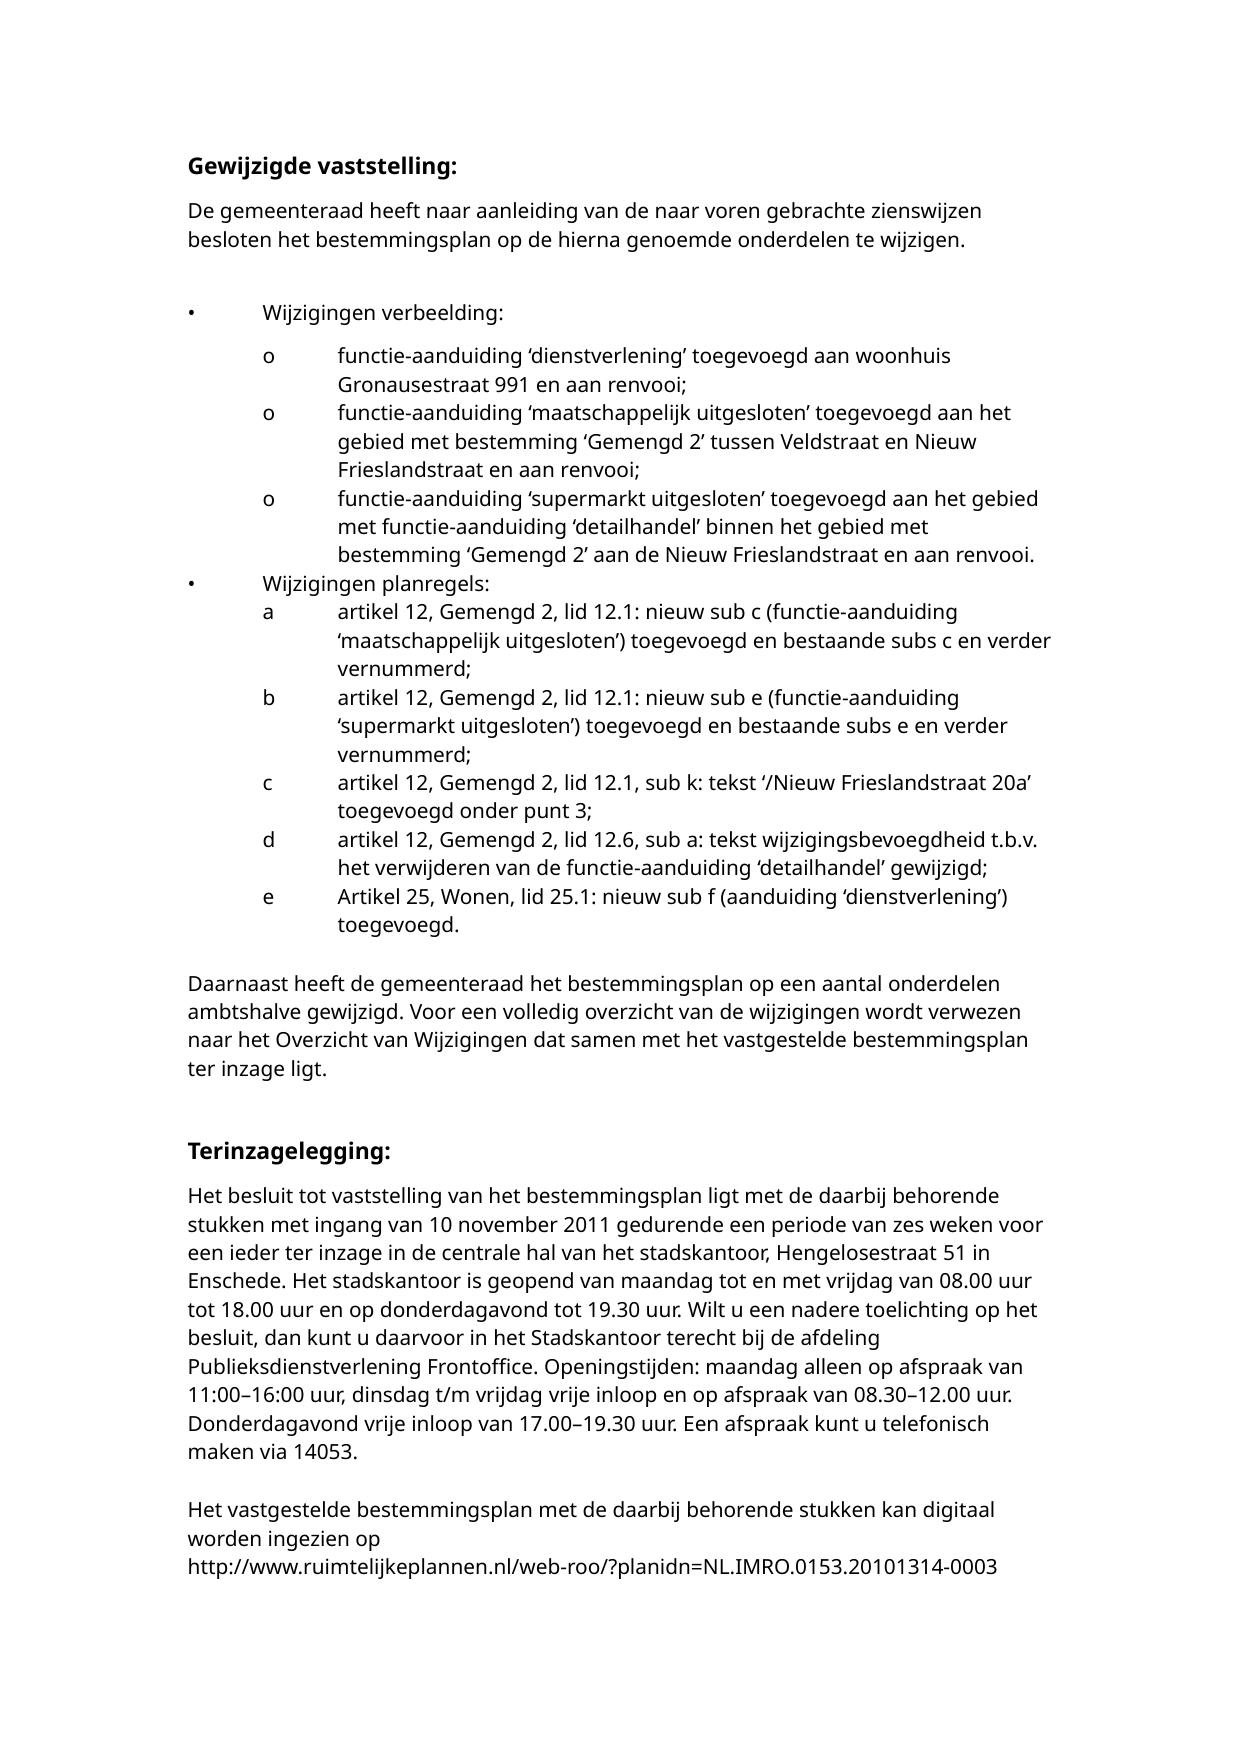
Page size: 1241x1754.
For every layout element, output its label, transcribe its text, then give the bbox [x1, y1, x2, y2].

list artikel 12, Gemengd 2, lid 12.1: nieuw sub c (functie-aanduiding ‘maatschappelijk uitgesloten’) toegevoegd en bestaande subs c en verder vernummerd; [262, 597, 1053, 683]
text Daarnaast heeft de gemeenteraad het bestemmingsplan op een aantal onderdelen ambtshalve gewijzigd. Voor een volledig overzicht van de wijzigingen wordt verwezen naar het Overzicht van Wijzigingen dat samen met het vastgestelde bestemmingsplan ter inzage ligt. [187, 969, 1053, 1082]
list functie-aanduiding ‘maatschappelijk uitgesloten’ toegevoegd aan het gebied met bestemming ‘Gemengd 2’ tussen Veldstraat en Nieuw Frieslandstraat en aan renvooi; [262, 398, 1053, 484]
list artikel 12, Gemengd 2, lid 12.1, sub k: tekst ‘/Nieuw Frieslandstraat 20a’ toegevoegd onder punt 3; [262, 768, 1053, 825]
text Het vastgestelde bestemmingsplan met de daarbij behorende stukken kan digitaal worden ingezien op [187, 1496, 1053, 1552]
subtitle Terinzagelegging: [187, 1135, 1053, 1166]
subtitle Gewijzigde vaststelling: [187, 150, 1053, 181]
list artikel 12, Gemengd 2, lid 12.6, sub a: tekst wijzigingsbevoegdheid t.b.v. het verwijderen van de functie-aanduiding ‘detailhandel’ gewijzigd; [262, 825, 1053, 882]
list artikel 12, Gemengd 2, lid 12.1: nieuw sub e (functie-aanduiding ‘supermarkt uitgesloten’) toegevoegd en bestaande subs e en verder vernummerd; [262, 683, 1053, 768]
list functie-aanduiding ‘dienstverlening’ toegevoegd aan woonhuis Gronausestraat 991 en aan renvooi; [262, 342, 1053, 398]
list Artikel 25, Wonen, lid 25.1: nieuw sub f (aanduiding ‘dienstverlening’) toegevoegd. [262, 882, 1053, 939]
text De gemeenteraad heeft naar aanleiding van de naar voren gebrachte zienswijzen besloten het bestemmingsplan op de hierna genoemde onderdelen te wijzigen. [187, 196, 1053, 253]
list Wijzigingen verbeelding: [187, 298, 1053, 327]
text Het besluit tot vaststelling van het bestemmingsplan ligt met de daarbij behorende stukken met ingang van 10 november 2011 gedurende een periode van zes weken voor een ieder ter inzage in de centrale hal van het stadskantoor, Hengelosestraat 51 in Enschede. Het stadskantoor is geopend van maandag tot en met vrijdag van 08.00 uur tot 18.00 uur en op donderdagavond tot 19.30 uur. Wilt u een nadere toelichting op het besluit, dan kunt u daarvoor in het Stadskantoor terecht bij de afdeling Publieksdienstverlening Frontoffice. Openingstijden: maandag alleen op afspraak van 11:00–16:00 uur, dinsdag t/m vrijdag vrije inloop en op afspraak van 08.30–12.00 uur. Donderdagavond vrije inloop van 17.00–19.30 uur. Een afspraak kunt u telefonisch maken via 14053. [187, 1181, 1053, 1466]
text http://www.ruimtelijkeplannen.nl/web-roo/?planidn=NL.IMRO.0153.20101314-0003 [187, 1552, 1053, 1581]
list Wijzigingen planregels: [187, 569, 1053, 597]
list functie-aanduiding ‘supermarkt uitgesloten’ toegevoegd aan het gebied met functie-aanduiding ‘detailhandel’ binnen het gebied met bestemming ‘Gemengd 2’ aan de Nieuw Frieslandstraat en aan renvooi. [262, 484, 1053, 569]
